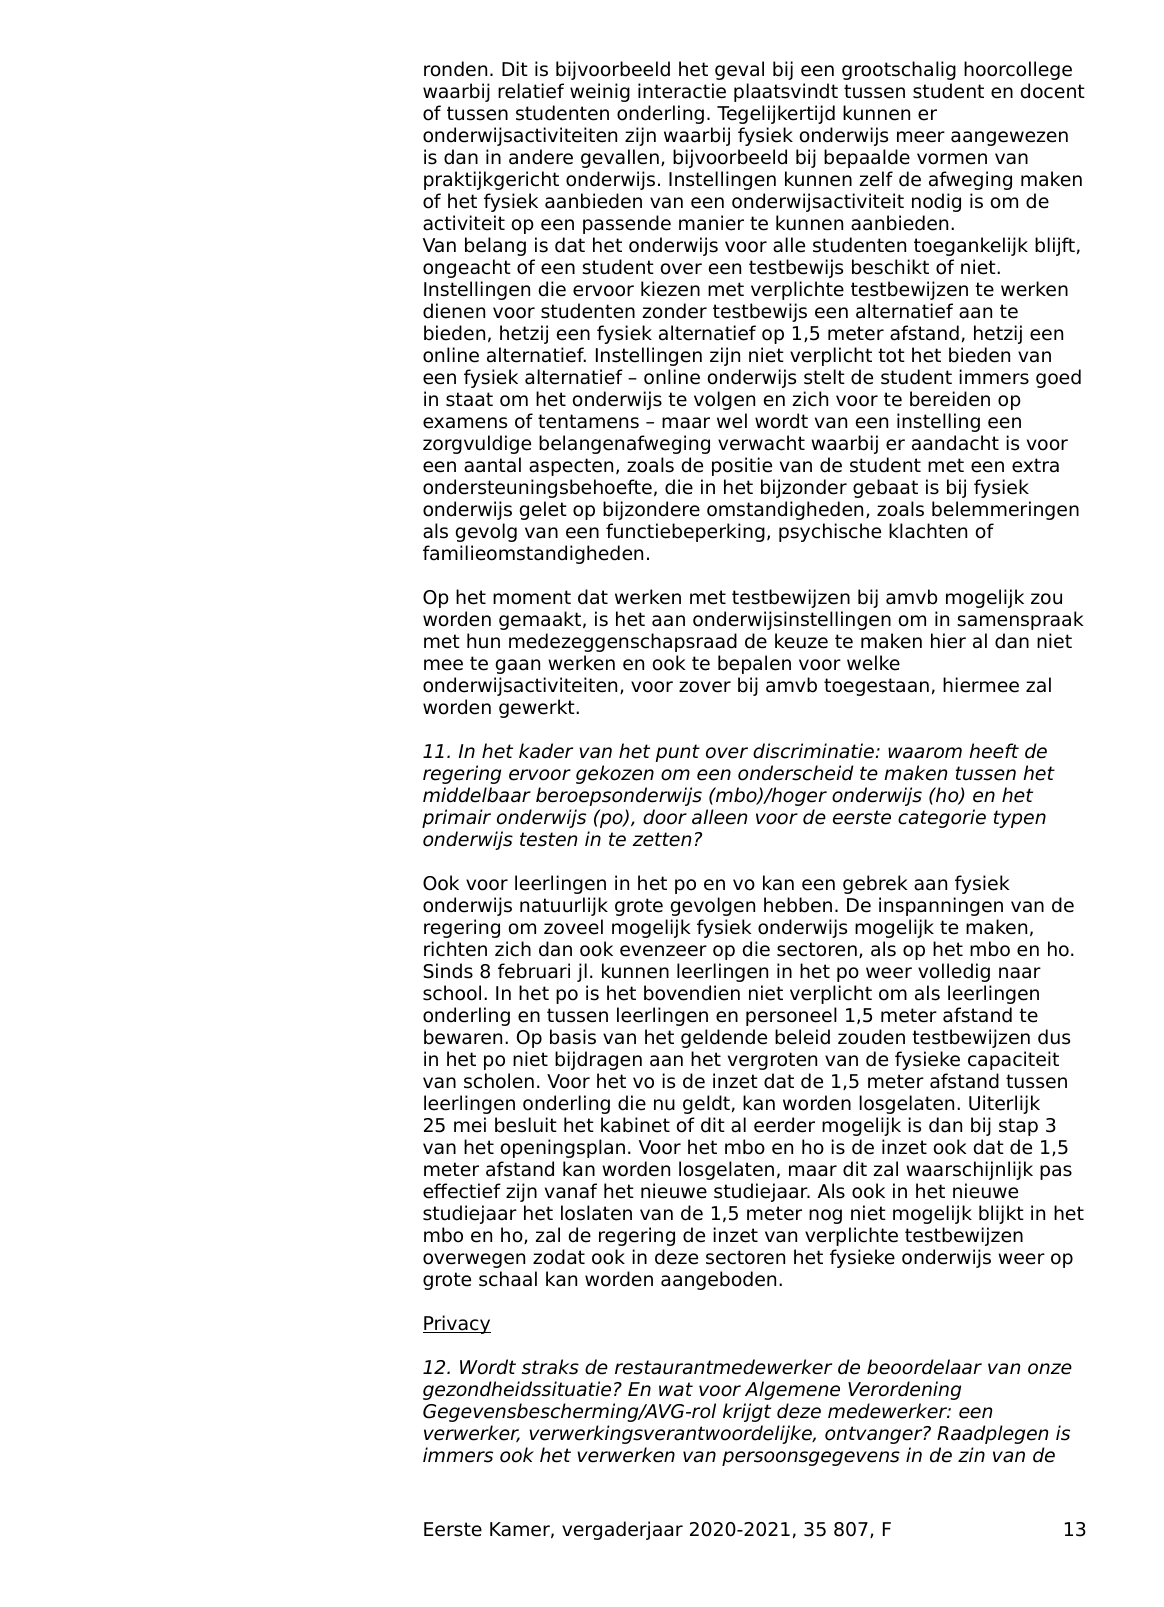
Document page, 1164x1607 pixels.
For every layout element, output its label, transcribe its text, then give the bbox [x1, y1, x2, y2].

text Ook voor leerlingen in het po en vo kan een gebrek aan fysiek onderwijs natuurlijk grote gevolgen hebben. De inspanningen van de regering om zoveel mogelijk fysiek onderwijs mogelijk te maken, richten zich dan ook evenzeer op die sectoren, als op het mbo en ho. Sinds 8 februari jl. kunnen leerlingen in het po weer volledig naar school. In het po is het bovendien niet verplicht om als leerlingen onderling en tussen leerlingen en personeel 1,5 meter afstand te bewaren. Op basis van het geldende beleid zouden testbewijzen dus in het po niet bijdragen aan het vergroten van de fysieke capaciteit van scholen. Voor het vo is de inzet dat de 1,5 meter afstand tussen leerlingen onderling die nu geldt, kan worden losgelaten. Uiterlijk 25 mei besluit het kabinet of dit al eerder mogelijk is dan bij stap 3 van het openingsplan. Voor het mbo en ho is de inzet ook dat de 1,5 meter afstand kan worden losgelaten, maar dit zal waarschijnlijk pas effectief zijn vanaf het nieuwe studiejaar. Als ook in het nieuwe studiejaar het loslaten van de 1,5 meter nog niet mogelijk blijkt in het mbo en ho, zal de regering de inzet van verplichte testbewijzen overwegen zodat ook in deze sectoren het fysieke onderwijs weer op grote schaal kan worden aangeboden. [422, 873, 1087, 1291]
text ronden. Dit is bijvoorbeeld het geval bij een grootschalig hoorcollege waarbij relatief weinig interactie plaatsvindt tussen student en docent of tussen studenten onderling. Tegelijkertijd kunnen er onderwijsactiviteiten zijn waarbij fysiek onderwijs meer aangewezen is dan in andere gevallen, bijvoorbeeld bij bepaalde vormen van praktijkgericht onderwijs. Instellingen kunnen zelf de afweging maken of het fysiek aanbieden van een onderwijsactiviteit nodig is om de activiteit op een passende manier te kunnen aanbieden. [422, 59, 1087, 235]
text Van belang is dat het onderwijs voor alle studenten toegankelijk blijft, ongeacht of een student over een testbewijs beschikt of niet. Instellingen die ervoor kiezen met verplichte testbewijzen te werken dienen voor studenten zonder testbewijs een alternatief aan te bieden, hetzij een fysiek alternatief op 1,5 meter afstand, hetzij een online alternatief. Instellingen zijn niet verplicht tot het bieden van een fysiek alternatief – online onderwijs stelt de student immers goed in staat om het onderwijs te volgen en zich voor te bereiden op examens of tentamens – maar wel wordt van een instelling een zorgvuldige belangenafweging verwacht waarbij er aandacht is voor een aantal aspecten, zoals de positie van de student met een extra ondersteuningsbehoefte, die in het bijzonder gebaat is bij fysiek onderwijs gelet op bijzondere omstandigheden, zoals belemmeringen als gevolg van een functiebeperking, psychische klachten of familieomstandigheden. [422, 235, 1087, 564]
subtitle Privacy [422, 1313, 1087, 1335]
text 11. In het kader van het punt over discriminatie: waarom heeft de regering ervoor gekozen om een onderscheid te maken tussen het middelbaar beroepsonderwijs (mbo)/hoger onderwijs (ho) en het primair onderwijs (po), door alleen voor de eerste categorie typen onderwijs testen in te zetten? [422, 741, 1087, 851]
text Op het moment dat werken met testbewijzen bij amvb mogelijk zou worden gemaakt, is het aan onderwijsinstellingen om in samenspraak met hun medezeggenschapsraad de keuze te maken hier al dan niet mee te gaan werken en ook te bepalen voor welke onderwijsactiviteiten, voor zover bij amvb toegestaan, hiermee zal worden gewerkt. [422, 587, 1087, 719]
text 12. Wordt straks de restaurantmedewerker de beoordelaar van onze gezondheidssituatie? En wat voor Algemene Verordening Gegevensbescherming/AVG-rol krijgt deze medewerker: een verwerker, verwerkingsverantwoordelijke, ontvanger? Raadplegen is immers ook het verwerken van persoonsgegevens in de zin van de [422, 1357, 1087, 1467]
